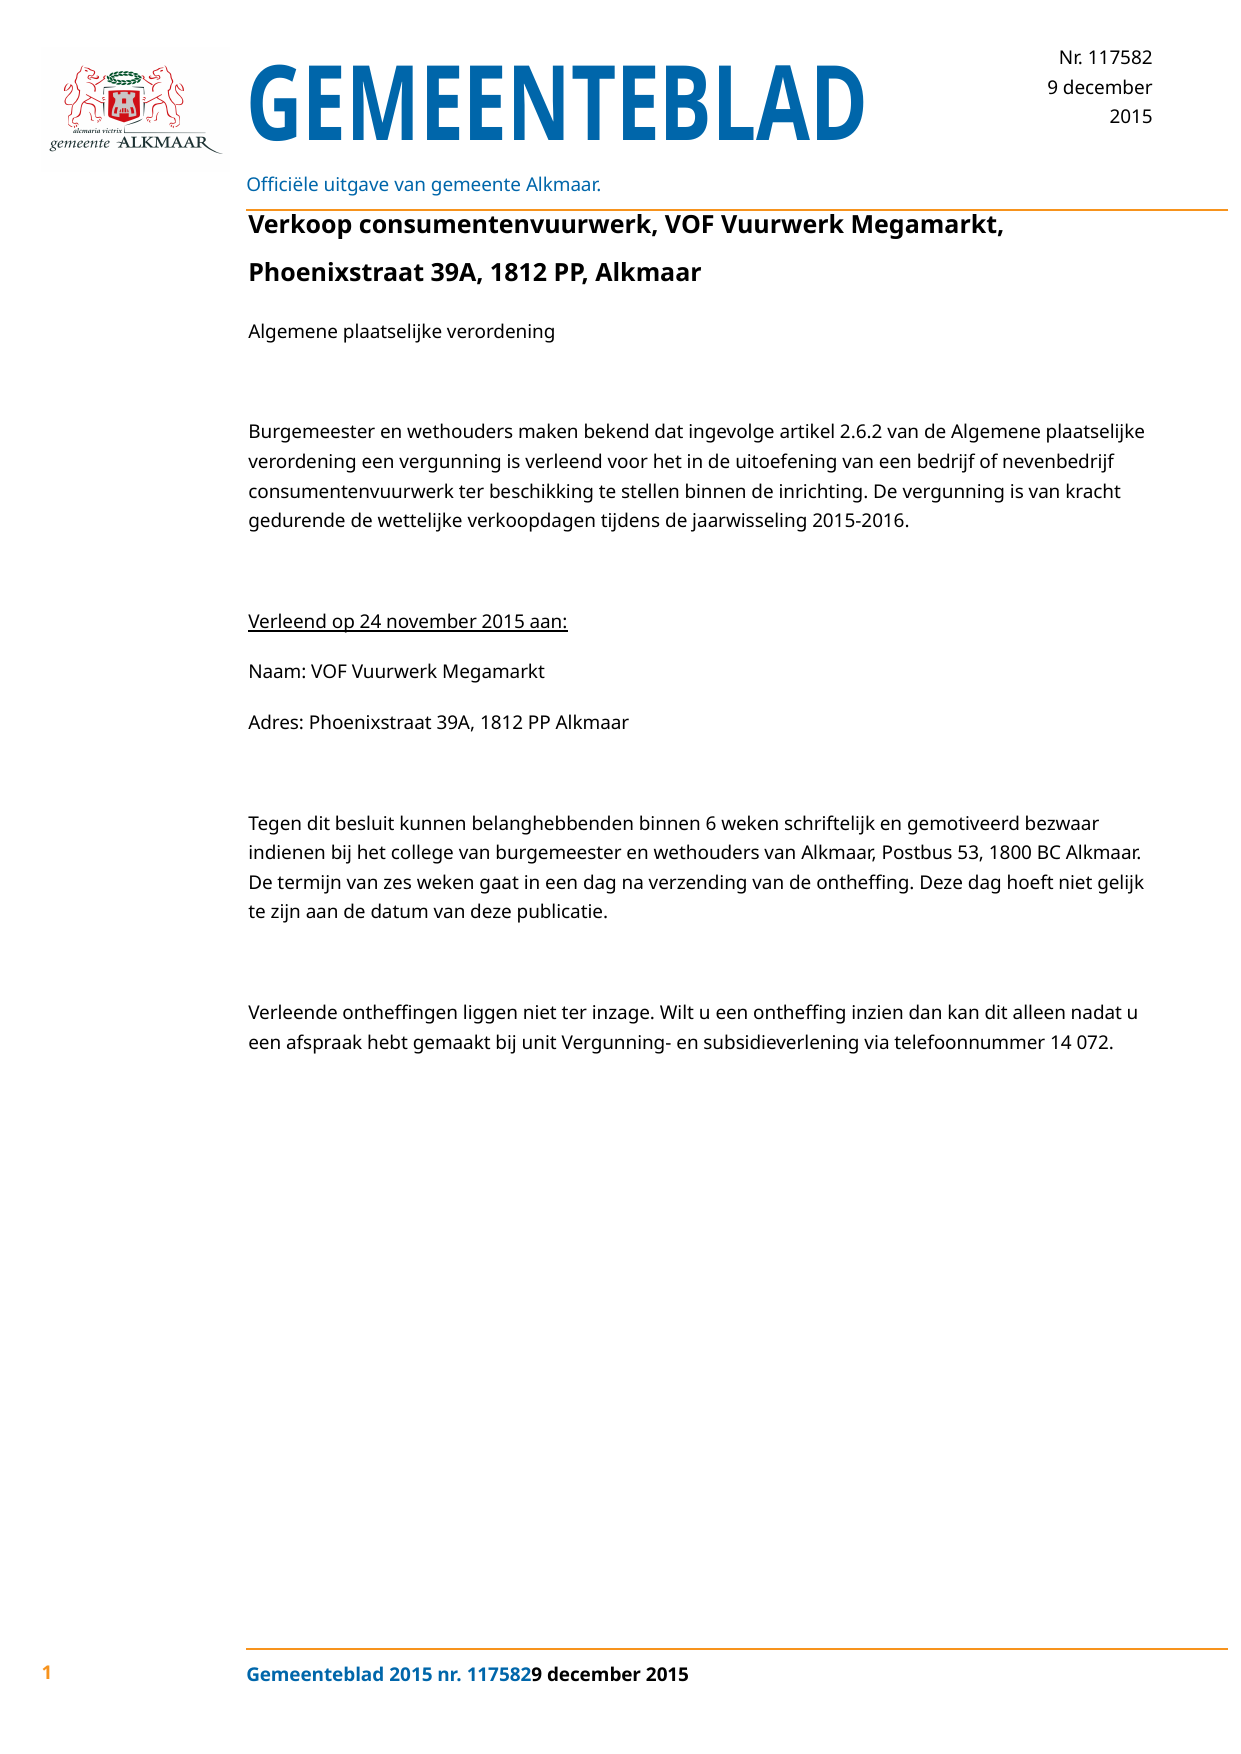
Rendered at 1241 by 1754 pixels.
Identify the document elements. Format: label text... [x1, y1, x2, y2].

text Burgemeester en wethouders maken bekend dat ingevolge artikel 2.6.2 van de Algemene plaatselijke verordening een vergunning is verleend voor het in de uitoefening van een bedrijf of nevenbedrijf consumentenvuurwerk ter beschikking te stellen binnen de inrichting. De vergunning is van kracht gedurende de wettelijke verkoopdagen tijdens de jaarwisseling 2015-2016. [248, 419, 1152, 533]
text Verleend op 24 november 2015 aan: [248, 608, 1152, 634]
text Tegen dit besluit kunnen belanghebbenden binnen 6 weken schriftelijk en gemotiveerd bezwaar indienen bij het college van burgemeester en wethouders van Alkmaar, Postbus 53, 1800 BC Alkmaar. De termijn van zes weken gaat in een dag na verzending van de ontheffing. Deze dag hoeft niet gelijk te zijn aan de datum van deze publicatie. [248, 810, 1152, 924]
text Algemene plaatselijke verordening [248, 318, 1152, 344]
picture [41, 47, 231, 172]
text Verleende ontheffingen liggen niet ter inzage. Wilt u een ontheffing inzien dan kan dit alleen nadat u een afspraak hebt gemaakt bij unit Vergunning- en subsidieverlening via telefoonnummer 14 072. [248, 999, 1152, 1055]
text Naam: VOF Vuurwerk Megamarkt [248, 659, 1152, 684]
text Adres: Phoenixstraat 39A, 1812 PP Alkmaar [248, 709, 1152, 735]
text Verkoop consumentenvuurwerk, VOF Vuurwerk Megamarkt, Phoenixstraat 39A, 1812 PP, Alkmaar [248, 211, 1152, 288]
